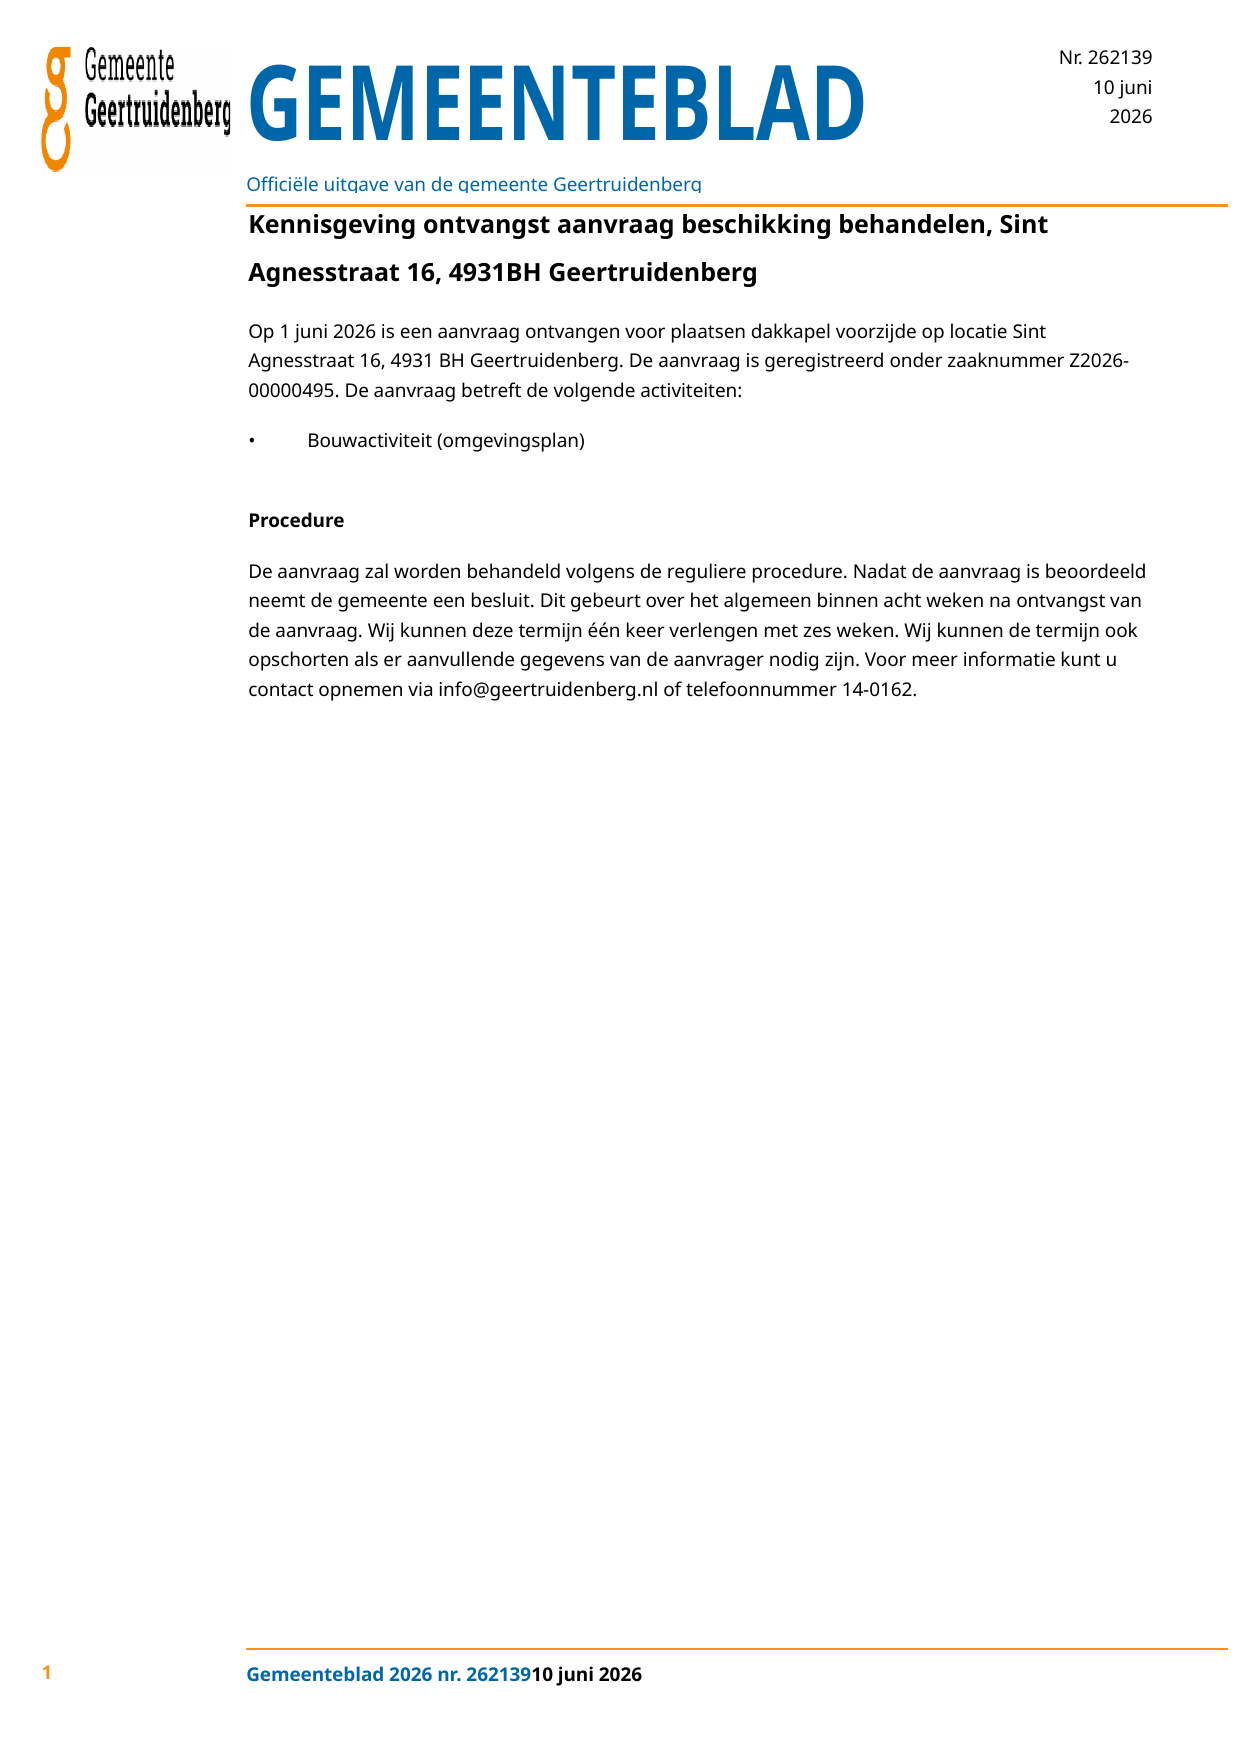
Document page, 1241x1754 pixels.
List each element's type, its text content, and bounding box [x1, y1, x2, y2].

text Op 1 juni 2026 is een aanvraag ontvangen voor plaatsen dakkapel voorzijde op locatie Sint Agnesstraat 16, 4931 BH Geertruidenberg. De aanvraag is geregistreerd onder zaaknummer Z2026-00000495. De aanvraag betreft de volgende activiteiten: [248, 318, 1152, 403]
text De aanvraag zal worden behandeld volgens de reguliere procedure. Nadat de aanvraag is beoordeeld neemt de gemeente een besluit. Dit gebeurt over het algemeen binnen acht weken na ontvangst van de aanvraag. Wij kunnen deze termijn één keer verlengen met zes weken. Wij kunnen de termijn ook opschorten als er aanvullende gegevens van de aanvrager nodig zijn. Voor meer informatie kunt u contact opnemen via info@geertruidenberg.nl of telefoonnummer 14-0162. [248, 558, 1152, 702]
text Kennisgeving ontvangst aanvraag beschikking behandelen, Sint Agnesstraat 16, 4931BH Geertruidenberg [248, 207, 1152, 288]
picture [41, 47, 231, 172]
list Bouwactiviteit (omgevingsplan) [248, 427, 1152, 453]
text Procedure [248, 507, 1152, 533]
